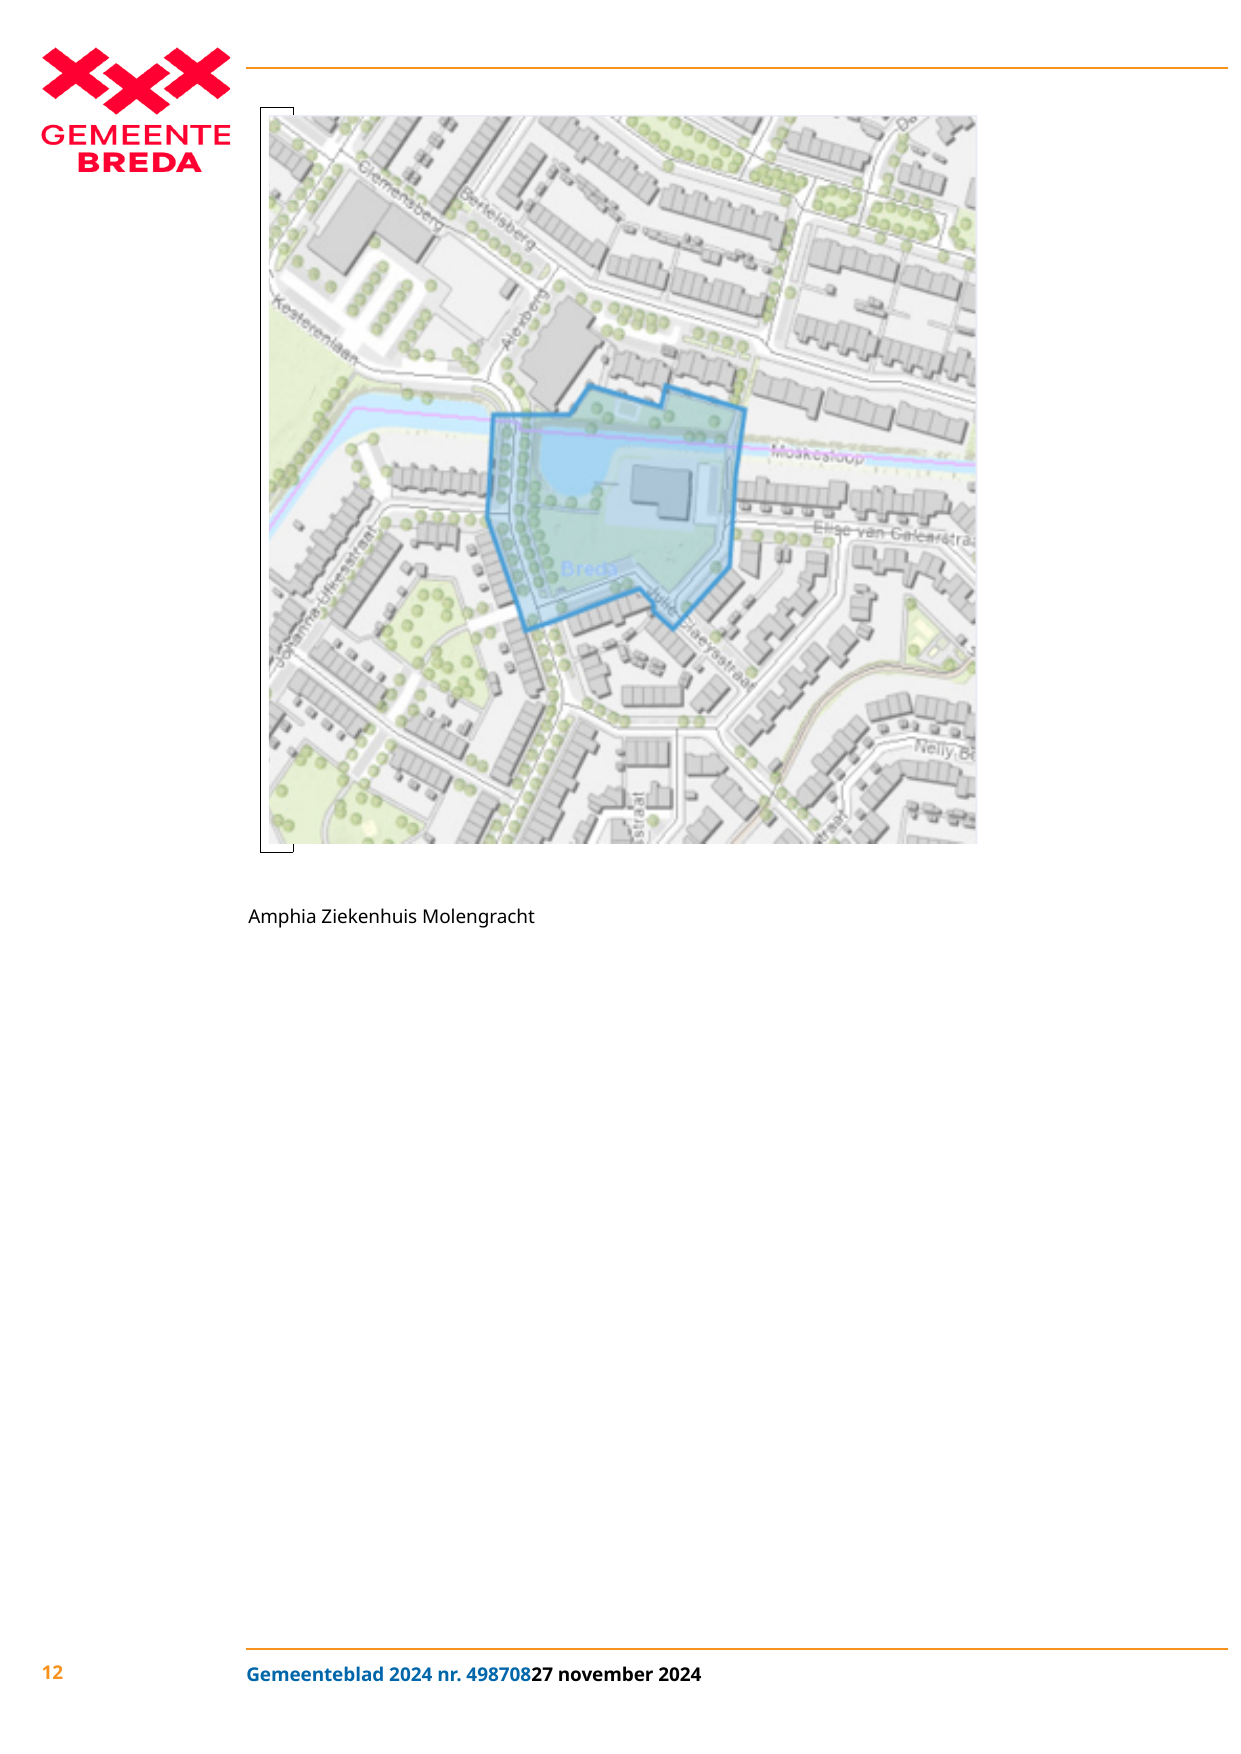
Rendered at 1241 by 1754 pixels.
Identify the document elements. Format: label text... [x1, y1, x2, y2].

text Amphia Ziekenhuis Molengracht [248, 903, 1152, 929]
picture [41, 47, 231, 172]
picture [268, 115, 978, 844]
